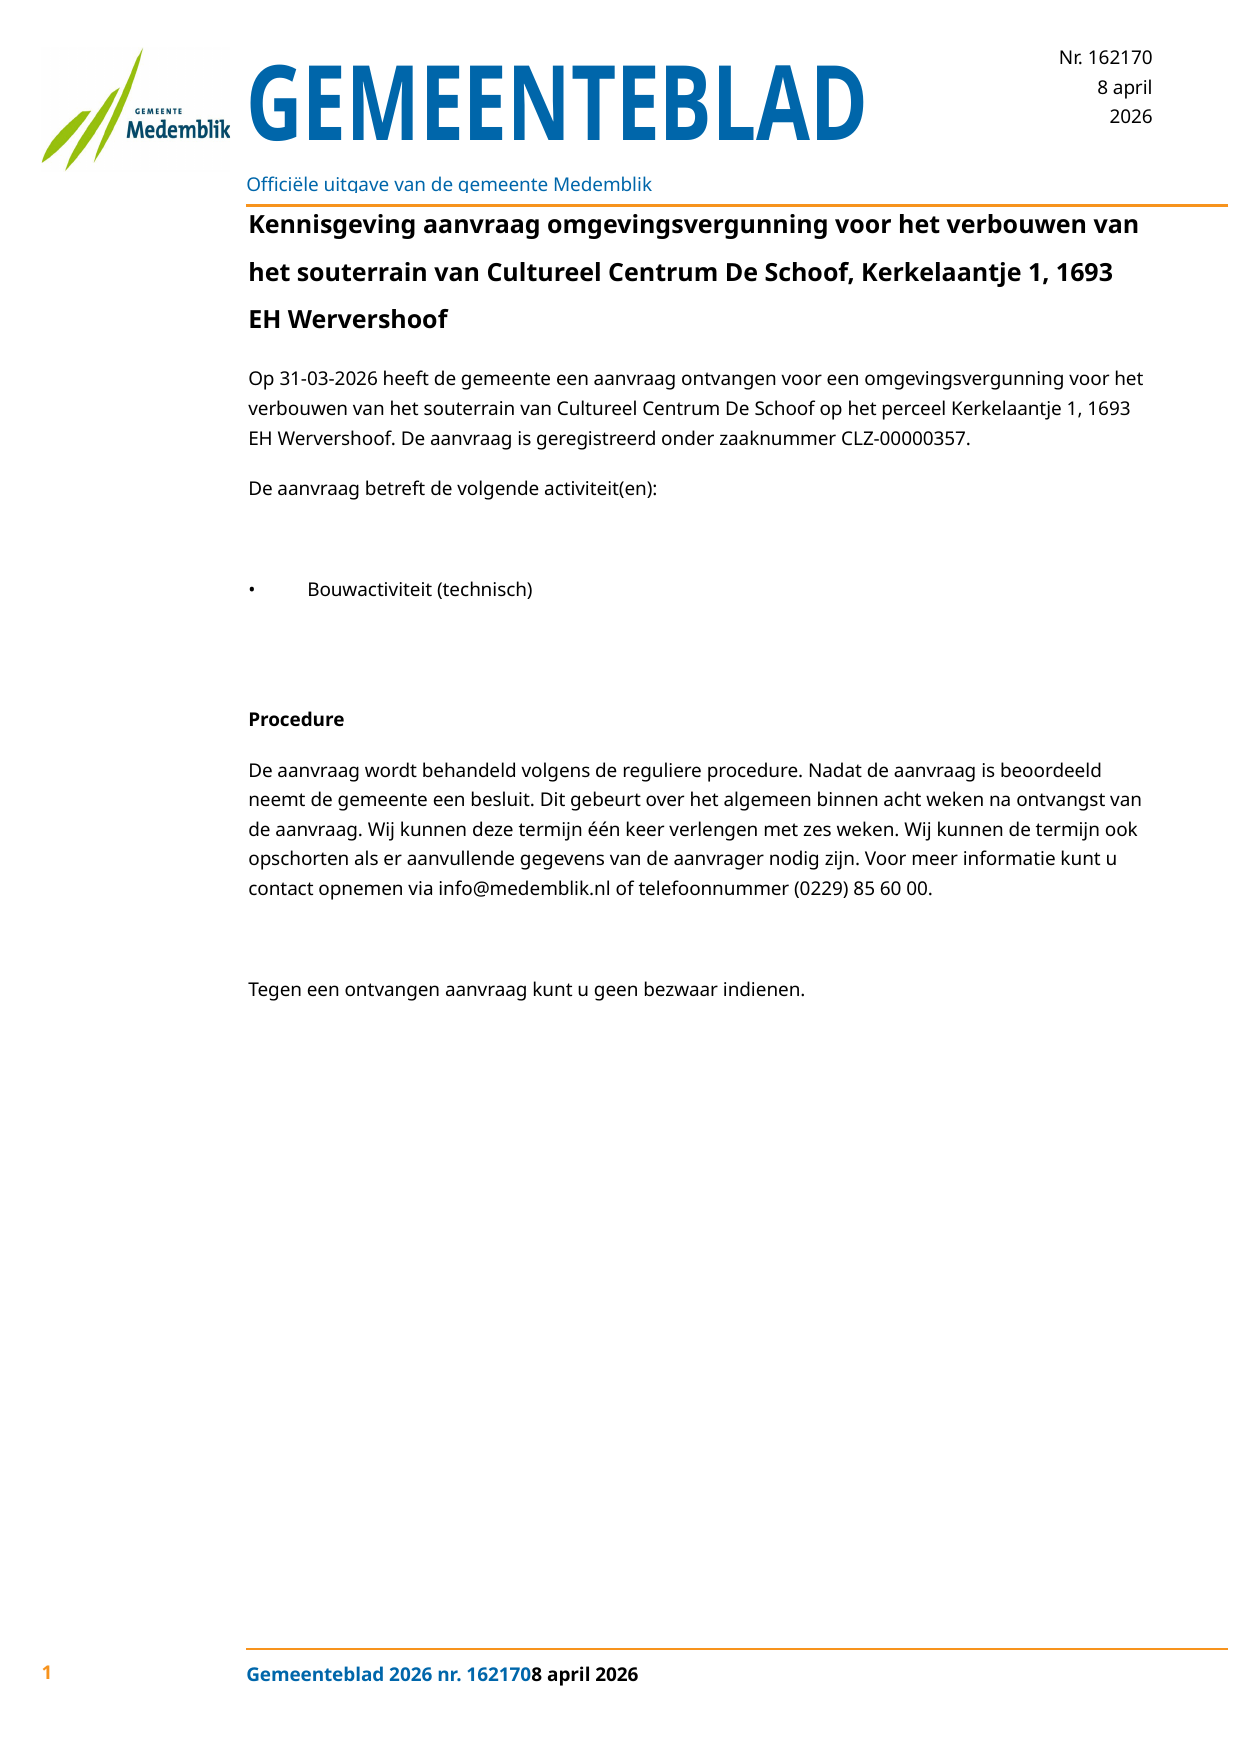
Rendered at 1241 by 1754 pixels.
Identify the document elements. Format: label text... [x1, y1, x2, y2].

text Kennisgeving aanvraag omgevingsvergunning voor het verbouwen van het souterrain van Cultureel Centrum De Schoof, Kerkelaantje 1, 1693 EH Wervershoof [248, 207, 1152, 336]
picture [41, 47, 231, 172]
text Tegen een ontvangen aanvraag kunt u geen bezwaar indienen. [248, 976, 1152, 1002]
text Op 31-03-2026 heeft de gemeente een aanvraag ontvangen voor een omgevingsvergunning voor het verbouwen van het souterrain van Cultureel Centrum De Schoof op het perceel Kerkelaantje 1, 1693 EH Wervershoof. De aanvraag is geregistreerd onder zaaknummer CLZ-00000357. [248, 366, 1152, 450]
text De aanvraag betreft de volgende activiteit(en): [248, 475, 1152, 501]
text De aanvraag wordt behandeld volgens de reguliere procedure. Nadat de aanvraag is beoordeeld neemt de gemeente een besluit. Dit gebeurt over het algemeen binnen acht weken na ontvangst van de aanvraag. Wij kunnen deze termijn één keer verlengen met zes weken. Wij kunnen de termijn ook opschorten als er aanvullende gegevens van de aanvrager nodig zijn. Voor meer informatie kunt u contact opnemen via info@medemblik.nl of telefoonnummer (0229) 85 60 00. [248, 757, 1152, 901]
text Procedure [248, 706, 1152, 732]
list Bouwactiviteit (technisch) [248, 576, 1152, 602]
